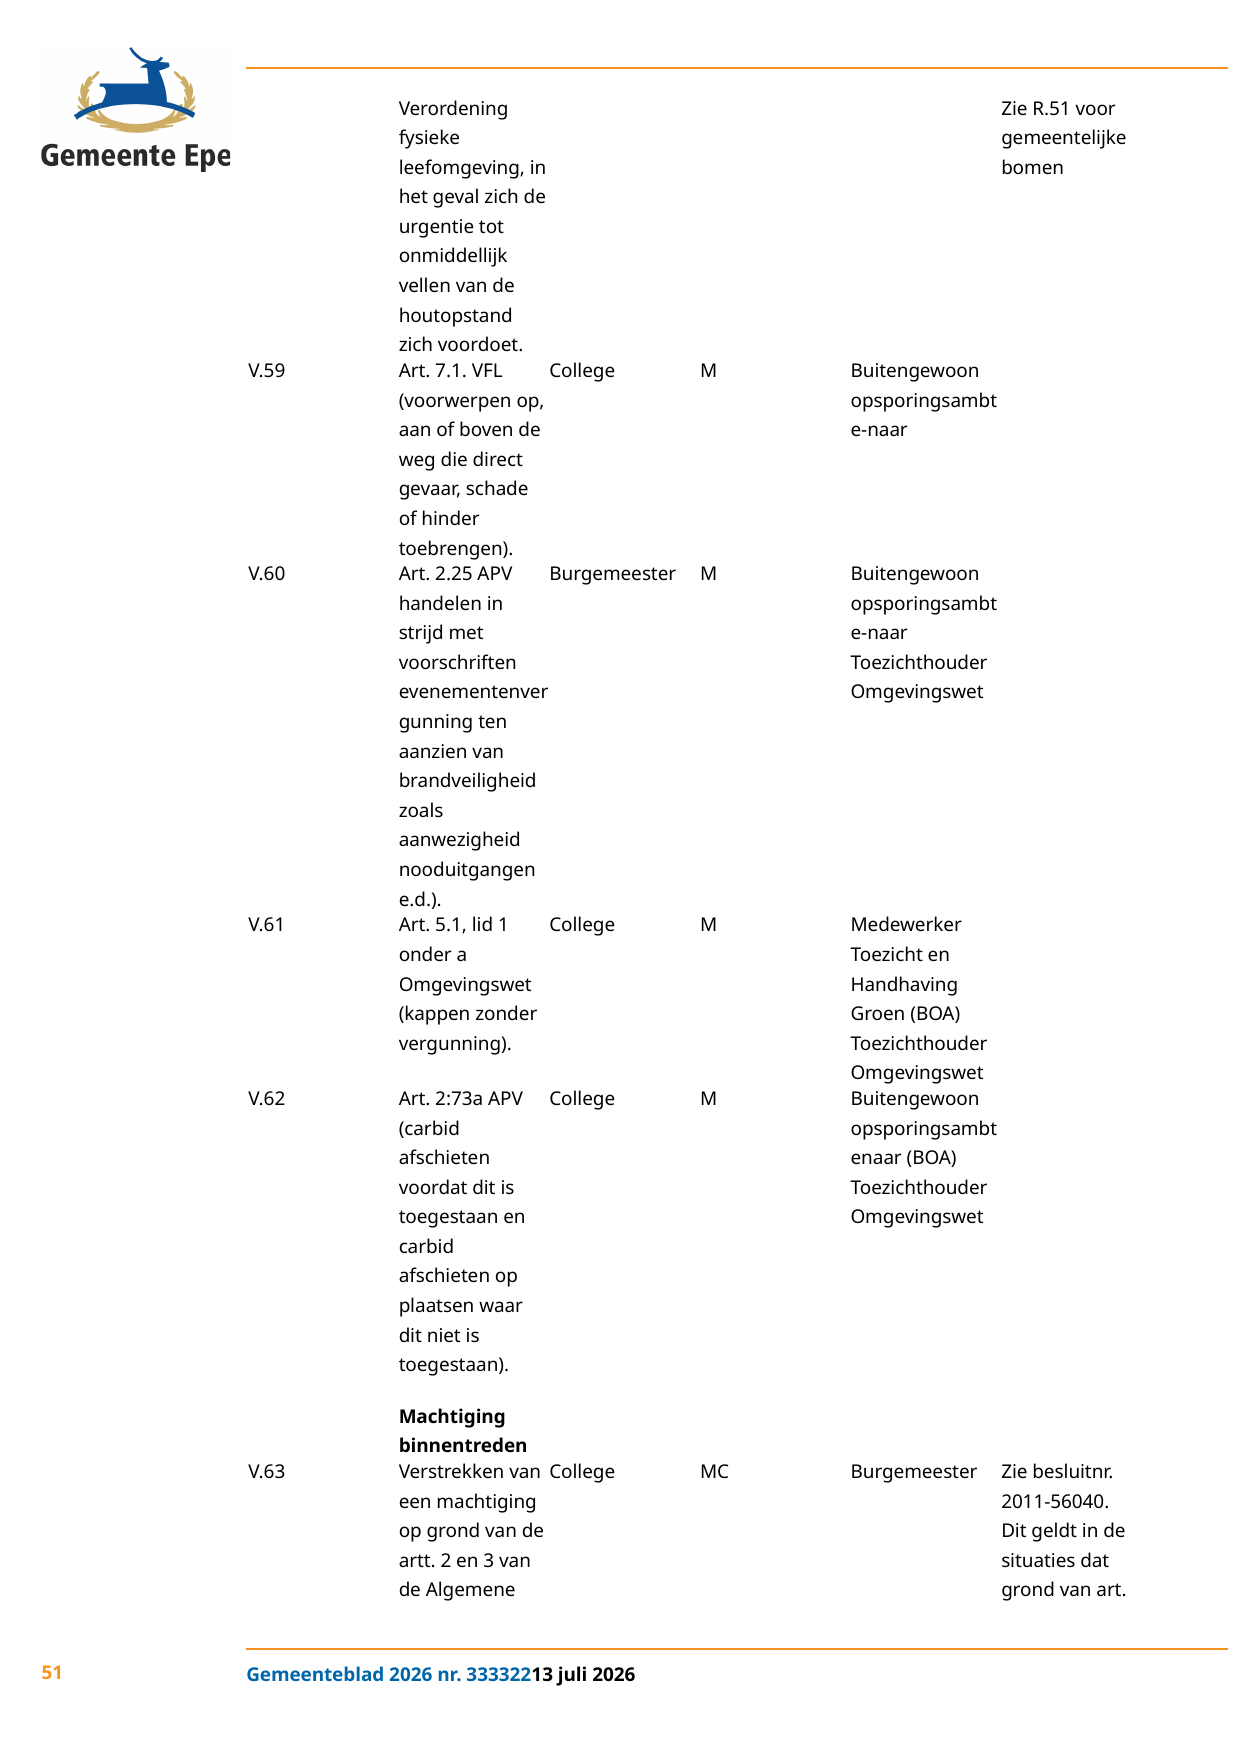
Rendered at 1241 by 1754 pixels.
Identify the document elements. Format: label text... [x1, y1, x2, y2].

table_cell [248, 1377, 398, 1403]
table_cell College [549, 357, 700, 560]
table_cell Art. 2.25 APV handelen in strijd met voorschriften evenementenvergunning ten aanzien van brandveiligheid zoals aanwezigheid nooduitgangen e.d.). [399, 560, 549, 912]
table_cell Buitengewoon opsporingsambte-naar Toezichthouder Omgevingswet [850, 560, 1001, 912]
table_cell V.62 [248, 1085, 398, 1377]
table_cell Art. 7.1. VFL (voorwerpen op, aan of boven de weg die direct gevaar, schade of hinder toebrengen). [399, 357, 549, 560]
table_cell [248, 95, 398, 357]
table_cell [700, 95, 850, 357]
table_cell V.61 [248, 912, 398, 1085]
table_cell [549, 1403, 700, 1458]
table_cell College [549, 1458, 700, 1602]
table_cell [850, 95, 1001, 357]
table_cell M [700, 912, 850, 1085]
table_cell Verordening fysieke leefomgeving, in het geval zich de urgentie tot onmiddellijk vellen van de houtopstand zich voordoet. [399, 95, 549, 357]
table_cell [1001, 560, 1152, 912]
table_cell Buitengewoon opsporingsambte-naar [850, 357, 1001, 560]
table_cell College [549, 1085, 700, 1377]
table_cell College [549, 912, 700, 1085]
table_cell [1001, 1085, 1152, 1377]
table_cell [850, 1377, 1001, 1403]
table_cell M [700, 560, 850, 912]
table_cell [1001, 1403, 1152, 1458]
table_cell M [700, 357, 850, 560]
table_cell [549, 1377, 700, 1403]
table_cell [1001, 1377, 1152, 1403]
table_cell Buitengewoon opsporingsambtenaar (BOA) Toezichthouder Omgevingswet [850, 1085, 1001, 1377]
table_cell V.63 [248, 1458, 398, 1602]
table_cell Zie besluitnr. 2011-56040. Dit geldt in de situaties dat grond van art. [1001, 1458, 1152, 1602]
table_cell [850, 1403, 1001, 1458]
table_cell Medewerker Toezicht en Handhaving Groen (BOA) Toezichthouder Omgevingswet [850, 912, 1001, 1085]
table_cell [700, 1377, 850, 1403]
table_cell V.59 [248, 357, 398, 560]
table_cell Burgemeester [549, 560, 700, 912]
table_cell [549, 95, 700, 357]
table_cell Verstrekken van een machtiging op grond van de artt. 2 en 3 van de Algemene [399, 1458, 549, 1602]
table_cell [700, 1403, 850, 1458]
table_cell [1001, 912, 1152, 1085]
table_cell M [700, 1085, 850, 1377]
table_cell Zie R.51 voor gemeentelijke bomen [1001, 95, 1152, 357]
table_cell MC [700, 1458, 850, 1602]
table_cell [399, 1377, 549, 1403]
table_cell Machtiging binnentreden [399, 1403, 549, 1458]
table_cell [248, 1403, 398, 1458]
picture [41, 47, 231, 172]
table_cell V.60 [248, 560, 398, 912]
table_cell Art. 2:73a APV (carbid afschieten voordat dit is toegestaan en carbid afschieten op plaatsen waar dit niet is toegestaan). [399, 1085, 549, 1377]
table_cell Burgemeester [850, 1458, 1001, 1602]
table_cell [1001, 357, 1152, 560]
table_cell Art. 5.1, lid 1 onder a Omgevingswet (kappen zonder vergunning). [399, 912, 549, 1085]
